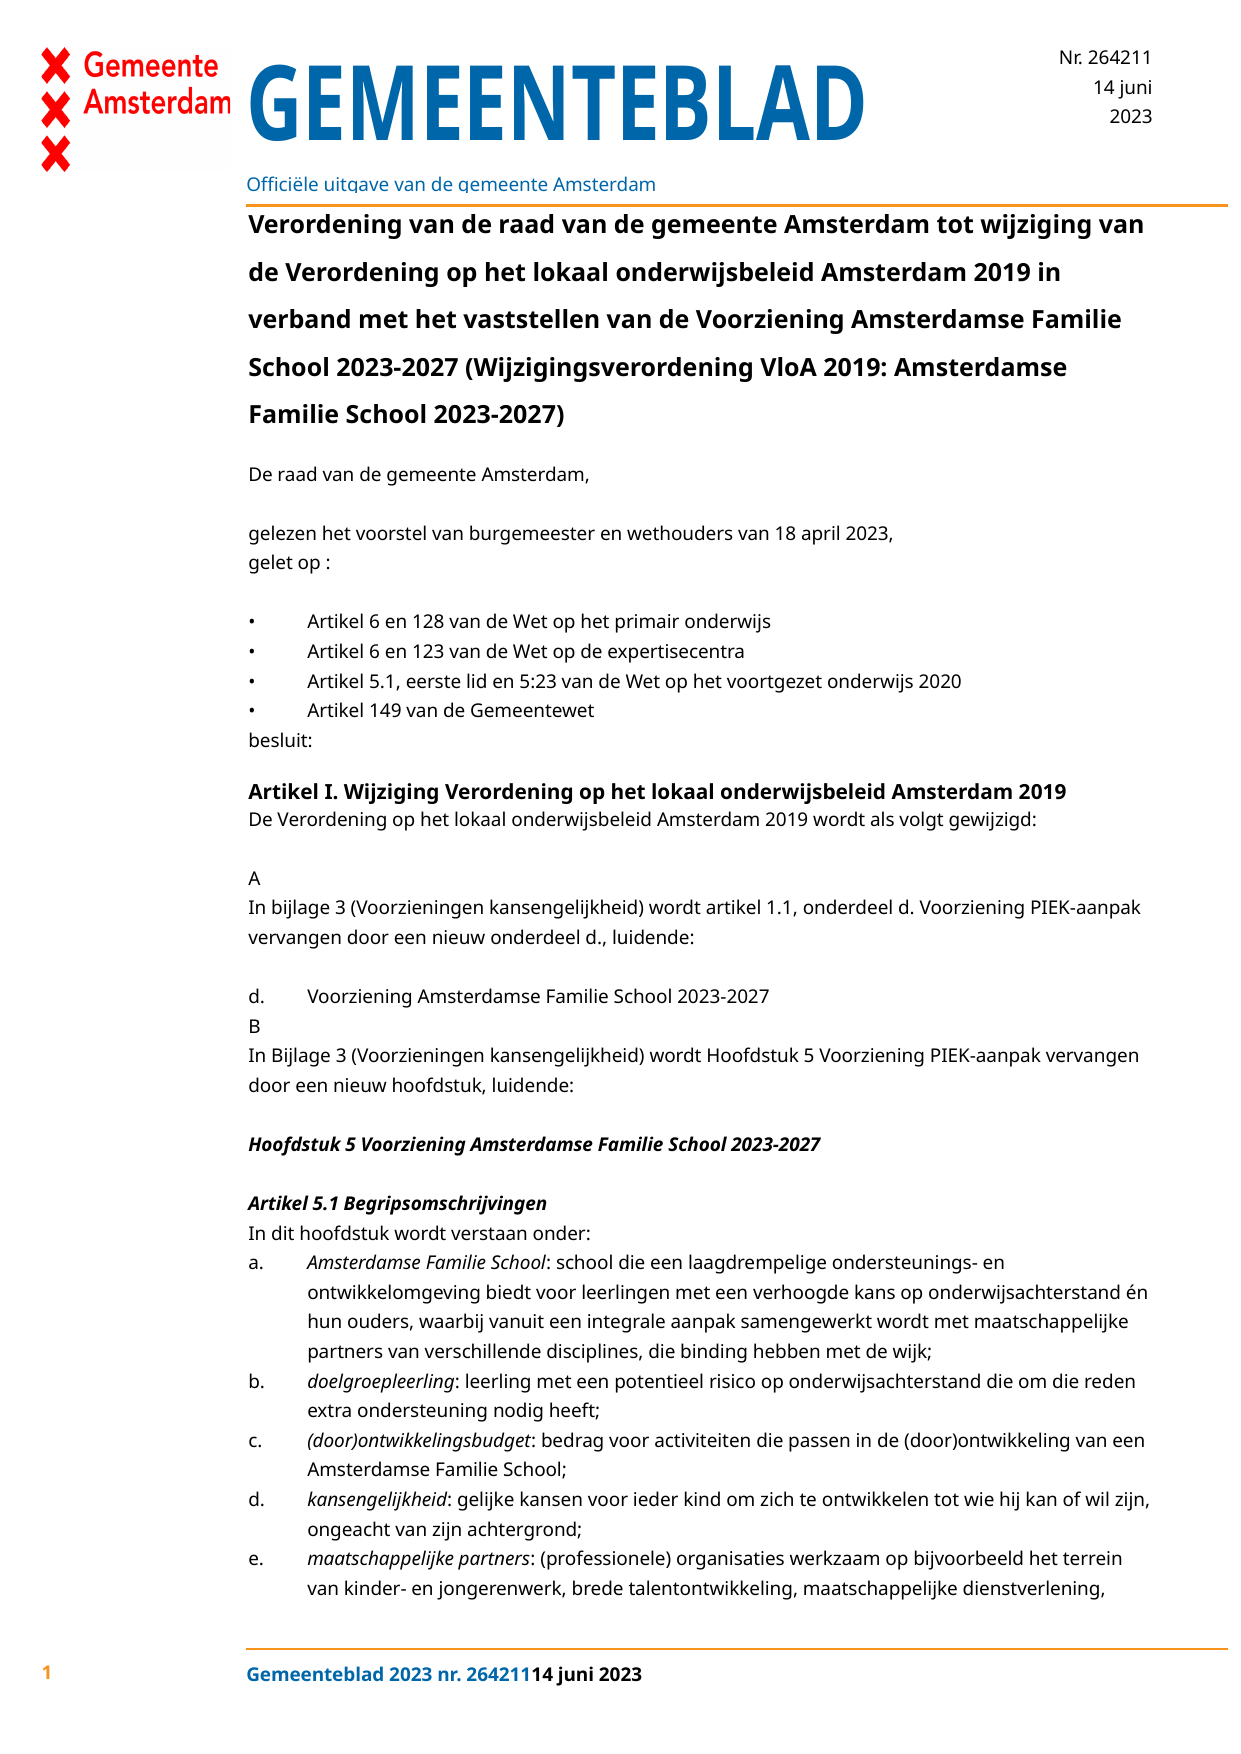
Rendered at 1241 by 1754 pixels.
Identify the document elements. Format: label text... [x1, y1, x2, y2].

picture [41, 47, 231, 172]
list maatschappelijke partners: (professionele) organisaties werkzaam op bijvoorbeeld het terrein van kinder- en jongerenwerk, brede talentontwikkeling, maatschappelijke dienstverlening, [248, 1545, 1152, 1601]
list kansengelijkheid: gelijke kansen voor ieder kind om zich te ontwikkelen tot wie hij kan of wil zijn, ongeacht van zijn achtergrond; [248, 1486, 1152, 1542]
text Hoofdstuk 5 Voorziening Amsterdamse Familie School 2023-2027 [248, 1131, 1152, 1157]
list Voorziening Amsterdamse Familie School 2023-2027 [248, 983, 1152, 1009]
text gelezen het voorstel van burgemeester en wethouders van 18 april 2023, [248, 520, 1152, 546]
text Artikel I. Wijziging Verordening op het lokaal onderwijsbeleid Amsterdam 2019 [248, 777, 1152, 806]
list Artikel 149 van de Gemeentewet [248, 697, 1152, 723]
list Artikel 6 en 128 van de Wet op het primair onderwijs [248, 609, 1152, 634]
list Amsterdamse Familie School: school die een laagdrempelige ondersteunings- en ontwikkelomgeving biedt voor leerlingen met een verhoogde kans op onderwijsachterstand én hun ouders, waarbij vanuit een integrale aanpak samengewerkt wordt met maatschappelijke partners van verschillende disciplines, die binding hebben met de wijk; [248, 1249, 1152, 1364]
text A [248, 865, 1152, 891]
list doelgroepleerling: leerling met een potentieel risico op onderwijsachterstand die om die reden extra ondersteuning nodig heeft; [248, 1368, 1152, 1423]
text besluit: [248, 727, 1152, 753]
text De raad van de gemeente Amsterdam, [248, 461, 1152, 486]
text Artikel 5.1 Begripsomschrijvingen [248, 1190, 1152, 1216]
text B [248, 1013, 1152, 1039]
text gelet op : [248, 549, 1152, 575]
text In Bijlage 3 (Voorzieningen kansengelijkheid) wordt Hoofdstuk 5 Voorziening PIEK-aanpak vervangen door een nieuw hoofdstuk, luidende: [248, 1042, 1152, 1098]
text In bijlage 3 (Voorzieningen kansengelijkheid) wordt artikel 1.1, onderdeel d. Voorziening PIEK-aanpak vervangen door een nieuw onderdeel d., luidende: [248, 894, 1152, 950]
text De Verordening op het lokaal onderwijsbeleid Amsterdam 2019 wordt als volgt gewijzigd: [248, 806, 1152, 832]
text Verordening van de raad van de gemeente Amsterdam tot wijziging van de Verordening op het lokaal onderwijsbeleid Amsterdam 2019 in verband met het vaststellen van de Voorziening Amsterdamse Familie School 2023-2027 (Wijzigingsverordening VloA 2019: Amsterdamse Familie School 2023-2027) [248, 207, 1152, 431]
list Artikel 5.1, eerste lid en 5:23 van de Wet op het voortgezet onderwijs 2020 [248, 668, 1152, 693]
list Artikel 6 en 123 van de Wet op de expertisecentra [248, 638, 1152, 664]
list (door)ontwikkelingsbudget: bedrag voor activiteiten die passen in de (door)ontwikkeling van een Amsterdamse Familie School; [248, 1427, 1152, 1482]
text In dit hoofdstuk wordt verstaan onder: [248, 1220, 1152, 1246]
